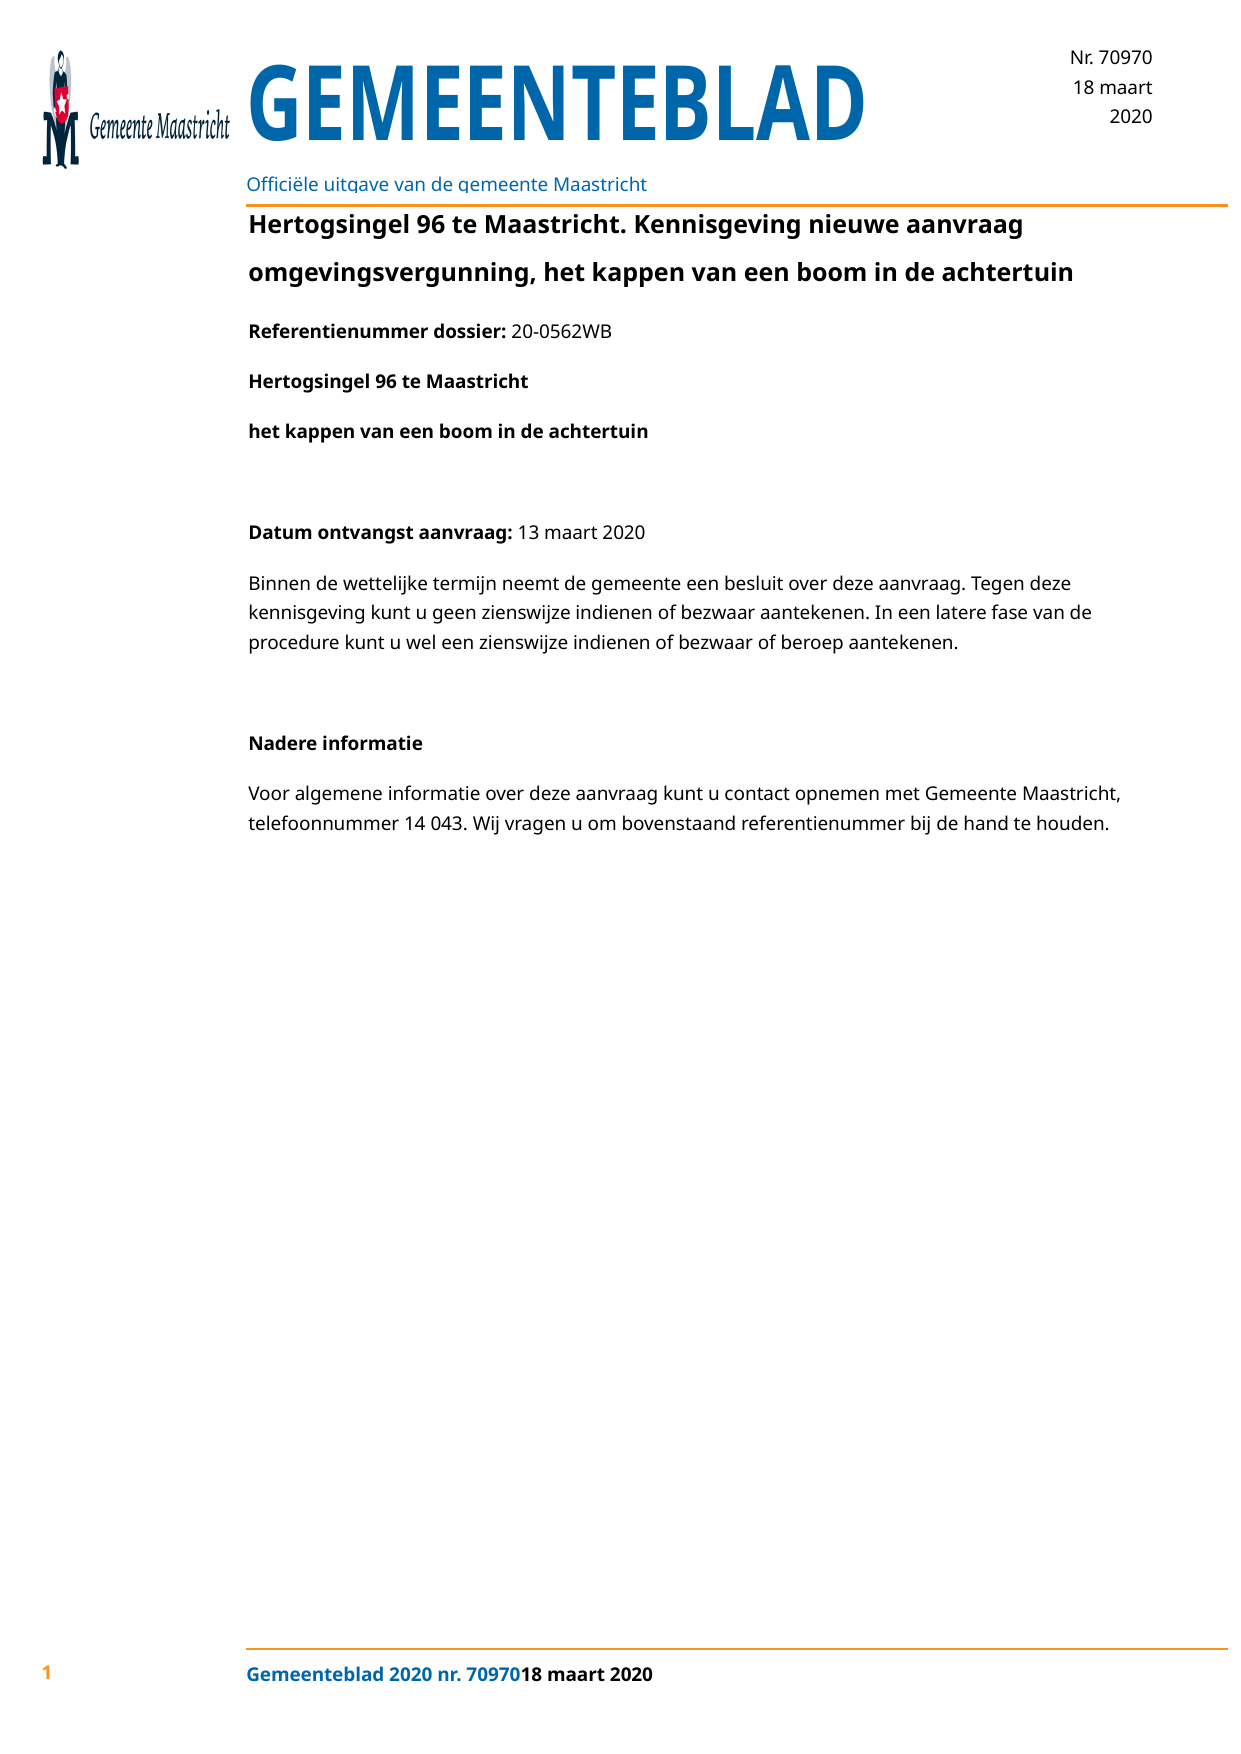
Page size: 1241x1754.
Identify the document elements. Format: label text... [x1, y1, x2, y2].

text het kappen van een boom in de achtertuin [248, 419, 1152, 444]
text Hertogsingel 96 te Maastricht [248, 368, 1152, 394]
text Binnen de wettelijke termijn neemt de gemeente een besluit over deze aanvraag. Tegen deze kennisgeving kunt u geen zienswijze indienen of bezwaar aantekenen. In een latere fase van de procedure kunt u wel een zienswijze indienen of bezwaar of beroep aantekenen. [248, 570, 1152, 655]
text Voor algemene informatie over deze aanvraag kunt u contact opnemen met Gemeente Maastricht, telefoonnummer 14 043. Wij vragen u om bovenstaand referentienummer bij de hand te houden. [248, 780, 1152, 836]
text Nadere informatie [248, 730, 1152, 756]
text Datum ontvangst aanvraag: 13 maart 2020 [248, 519, 1152, 545]
text Referentienummer dossier: 20-0562WB [248, 318, 1152, 344]
text Hertogsingel 96 te Maastricht. Kennisgeving nieuwe aanvraag omgevingsvergunning, het kappen van een boom in de achtertuin [248, 207, 1152, 288]
picture [41, 47, 231, 172]
